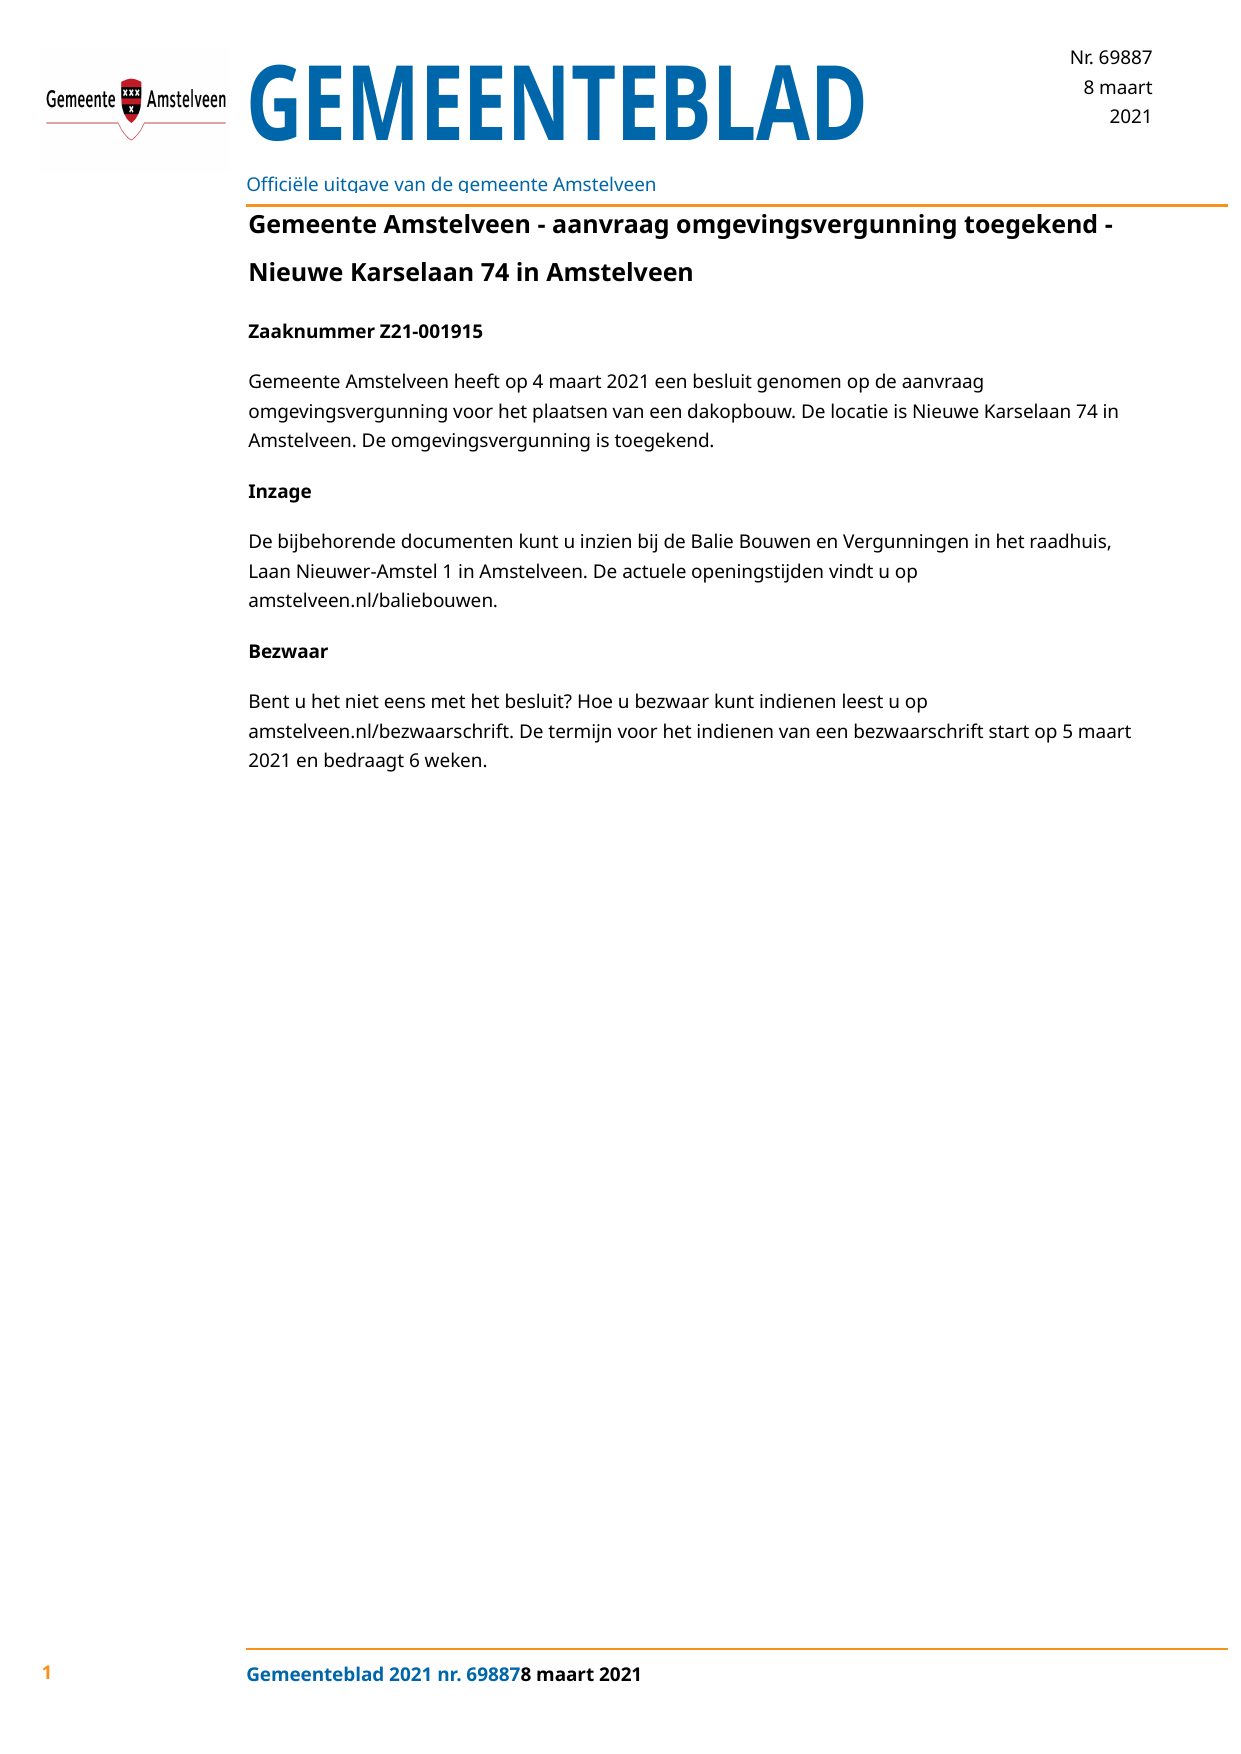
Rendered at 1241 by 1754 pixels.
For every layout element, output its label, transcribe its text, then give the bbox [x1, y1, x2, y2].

text Gemeente Amstelveen - aanvraag omgevingsvergunning toegekend - Nieuwe Karselaan 74 in Amstelveen [248, 207, 1152, 288]
text Inzage [248, 478, 1152, 504]
text Gemeente Amstelveen heeft op 4 maart 2021 een besluit genomen op de aanvraag omgevingsvergunning voor het plaatsen van een dakopbouw. De locatie is Nieuwe Karselaan 74 in Amstelveen. De omgevingsvergunning is toegekend. [248, 368, 1152, 453]
text De bijbehorende documenten kunt u inzien bij de Balie Bouwen en Vergunningen in het raadhuis, Laan Nieuwer-Amstel 1 in Amstelveen. De actuele openingstijden vindt u op amstelveen.nl/baliebouwen. [248, 528, 1152, 613]
text Zaaknummer Z21-001915 [248, 318, 1152, 344]
picture [41, 47, 231, 172]
text Bezwaar [248, 638, 1152, 664]
text Bent u het niet eens met het besluit? Hoe u bezwaar kunt indienen leest u op amstelveen.nl/bezwaarschrift. De termijn voor het indienen van een bezwaarschrift start op 5 maart 2021 en bedraagt 6 weken. [248, 688, 1152, 773]
